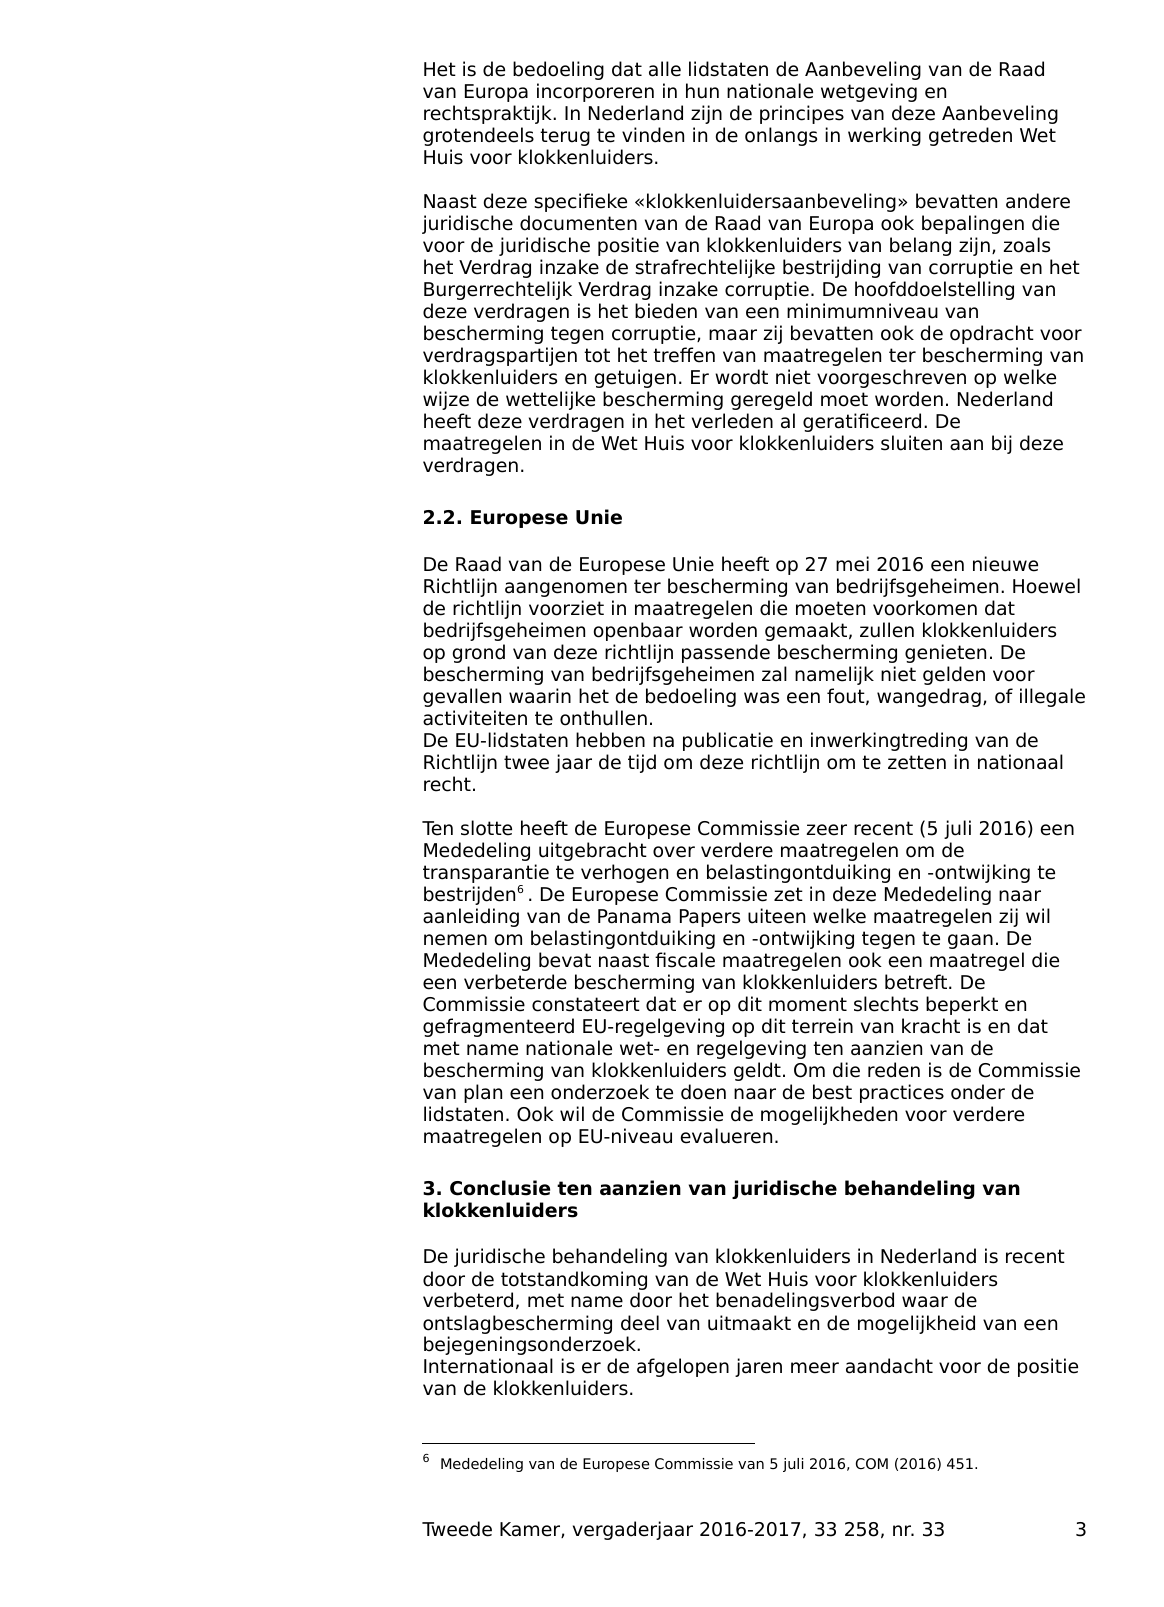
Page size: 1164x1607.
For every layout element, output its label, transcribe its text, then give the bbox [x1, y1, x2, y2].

text Internationaal is er de afgelopen jaren meer aandacht voor de positie van de klokkenluiders. [422, 1356, 1087, 1400]
text Mededeling van de Europese Commissie van 5 juli 2016, COM (2016) 451. [422, 1452, 1087, 1474]
text Ten slotte heeft de Europese Commissie zeer recent (5 juli 2016) een Mededeling uitgebracht over verdere maatregelen om de transparantie te verhogen en belastingontduiking en -ontwijking te bestrijden. De Europese Commissie zet in deze Mededeling naar aanleiding van de Panama Papers uiteen welke maatregelen zij wil nemen om belastingontduiking en -ontwijking tegen te gaan. De Mededeling bevat naast fiscale maatregelen ook een maatregel die een verbeterde bescherming van klokkenluiders betreft. De Commissie constateert dat er op dit moment slechts beperkt en gefragmenteerd EU-regelgeving op dit terrein van kracht is en dat met name nationale wet- en regelgeving ten aanzien van de bescherming van klokkenluiders geldt. Om die reden is de Commissie van plan een onderzoek te doen naar de best practices onder de lidstaten. Ook wil de Commissie de mogelijkheden voor verdere maatregelen op EU-niveau evalueren. [422, 818, 1087, 1147]
subtitle 2.2. Europese Unie [422, 507, 1087, 529]
text Naast deze specifieke «klokkenluidersaanbeveling» bevatten andere juridische documenten van de Raad van Europa ook bepalingen die voor de juridische positie van klokkenluiders van belang zijn, zoals het Verdrag inzake de strafrechtelijke bestrijding van corruptie en het Burgerrechtelijk Verdrag inzake corruptie. De hoofddoelstelling van deze verdragen is het bieden van een minimumniveau van bescherming tegen corruptie, maar zij bevatten ook de opdracht voor verdragspartijen tot het treffen van maatregelen ter bescherming van klokkenluiders en getuigen. Er wordt niet voorgeschreven op welke wijze de wettelijke bescherming geregeld moet worden. Nederland heeft deze verdragen in het verleden al geratificeerd. De maatregelen in de Wet Huis voor klokkenluiders sluiten aan bij deze verdragen. [422, 191, 1087, 477]
text De juridische behandeling van klokkenluiders in Nederland is recent door de totstandkoming van de Wet Huis voor klokkenluiders verbeterd, met name door het benadelingsverbod waar de ontslagbescherming deel van uitmaakt en de mogelijkheid van een bejegeningsonderzoek. [422, 1246, 1087, 1356]
text De EU-lidstaten hebben na publicatie en inwerkingtreding van de Richtlijn twee jaar de tijd om deze richtlijn om te zetten in nationaal recht. [422, 730, 1087, 796]
subtitle 3. Conclusie ten aanzien van juridische behandeling van klokkenluiders [422, 1177, 1087, 1221]
text De Raad van de Europese Unie heeft op 27 mei 2016 een nieuwe Richtlijn aangenomen ter bescherming van bedrijfsgeheimen. Hoewel de richtlijn voorziet in maatregelen die moeten voorkomen dat bedrijfsgeheimen openbaar worden gemaakt, zullen klokkenluiders op grond van deze richtlijn passende bescherming genieten. De bescherming van bedrijfsgeheimen zal namelijk niet gelden voor gevallen waarin het de bedoeling was een fout, wangedrag, of illegale activiteiten te onthullen. [422, 554, 1087, 730]
text Het is de bedoeling dat alle lidstaten de Aanbeveling van de Raad van Europa incorporeren in hun nationale wetgeving en rechtspraktijk. In Nederland zijn de principes van deze Aanbeveling grotendeels terug te vinden in de onlangs in werking getreden Wet Huis voor klokkenluiders. [422, 59, 1087, 169]
